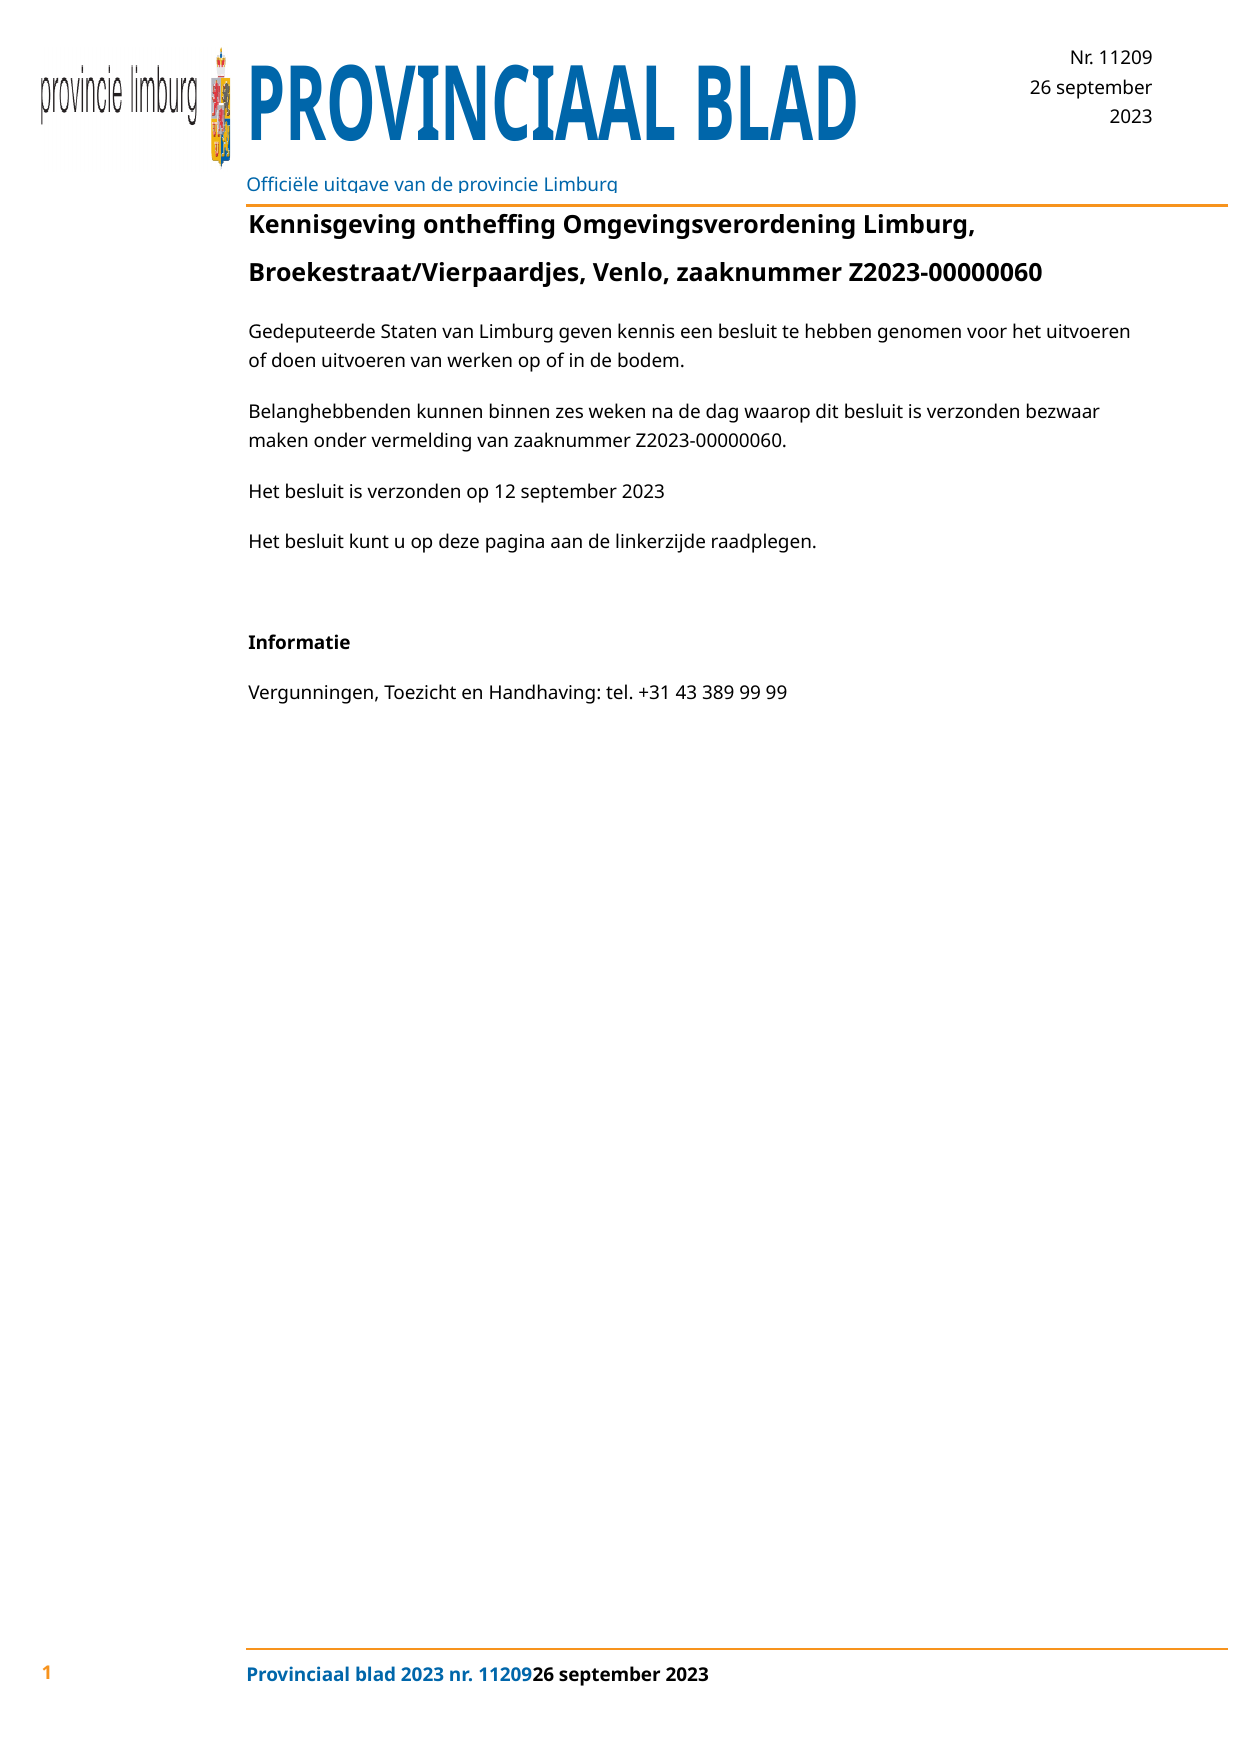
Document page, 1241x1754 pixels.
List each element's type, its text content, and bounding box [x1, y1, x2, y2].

text Het besluit is verzonden op 12 september 2023 [248, 478, 1152, 504]
text Gedeputeerde Staten van Limburg geven kennis een besluit te hebben genomen voor het uitvoeren of doen uitvoeren van werken op of in de bodem. [248, 318, 1152, 373]
text Belanghebbenden kunnen binnen zes weken na de dag waarop dit besluit is verzonden bezwaar maken onder vermelding van zaaknummer Z2023-00000060. [248, 398, 1152, 453]
text Het besluit kunt u op deze pagina aan de linkerzijde raadplegen. [248, 528, 1152, 554]
text Kennisgeving ontheffing Omgevingsverordening Limburg, Broekestraat/Vierpaardjes, Venlo, zaaknummer Z2023-00000060 [248, 207, 1152, 288]
text Vergunningen, Toezicht en Handhaving: tel. +31 43 389 99 99 [248, 679, 1152, 705]
text Informatie [248, 629, 1152, 655]
picture [41, 47, 231, 172]
